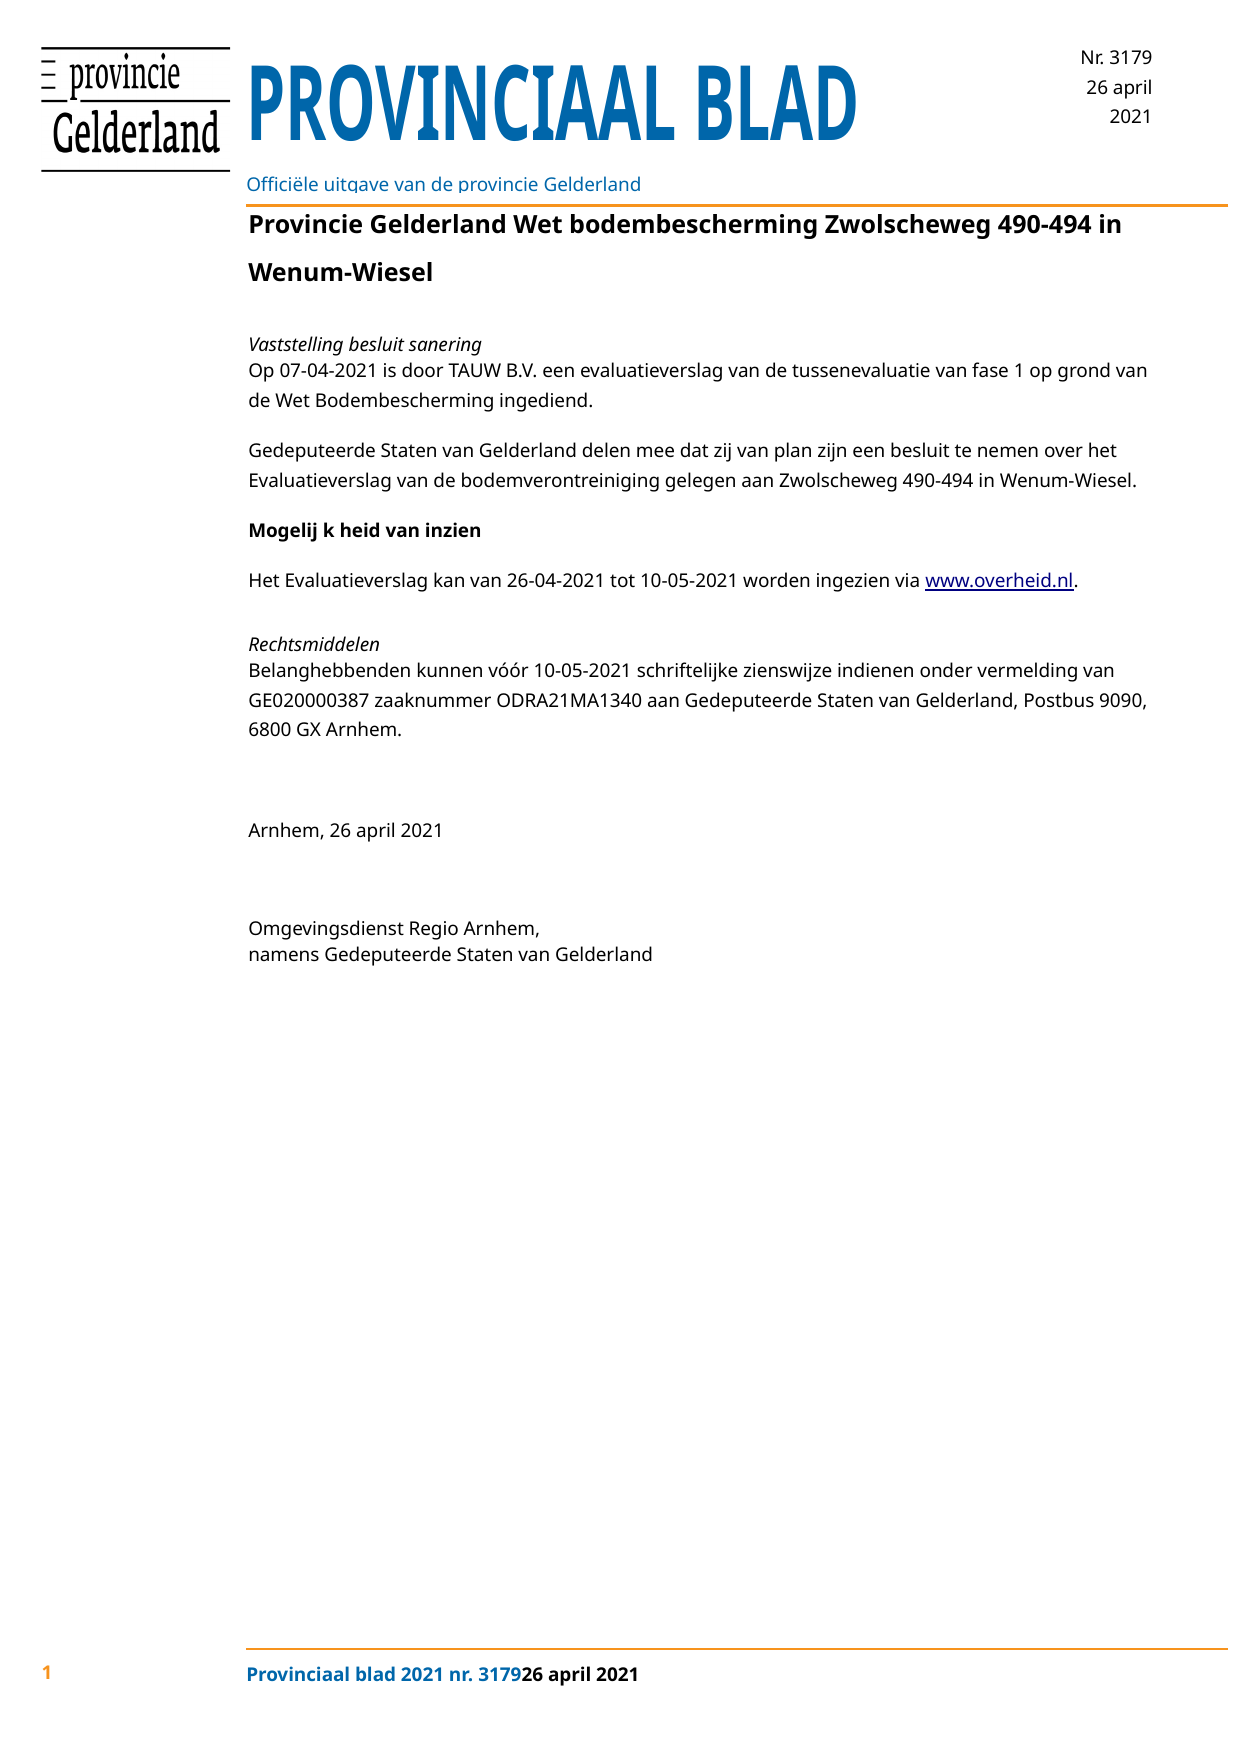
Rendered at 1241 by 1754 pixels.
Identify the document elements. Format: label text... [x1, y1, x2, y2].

text Op 07-04-2021 is door TAUW B.V. een evaluatieverslag van de tussenevaluatie van fase 1 op grond van de Wet Bodembescherming ingediend. [248, 357, 1152, 412]
text Gedeputeerde Staten van Gelderland delen mee dat zij van plan zijn een besluit te nemen over het Evaluatieverslag van de bodemverontreiniging gelegen aan Zwolscheweg 490-494 in Wenum-Wiesel. [248, 437, 1152, 492]
text Belanghebbenden kunnen vóór 10-05-2021 schriftelijke zienswijze indienen onder vermelding van GE020000387 zaaknummer ODRA21MA1340 aan Gedeputeerde Staten van Gelderland, Postbus 9090, 6800 GX Arnhem. [248, 657, 1152, 742]
text namens Gedeputeerde Staten van Gelderland [248, 941, 1152, 967]
text Vaststelling besluit sanering [248, 331, 1152, 357]
picture [41, 47, 231, 172]
text Rechtsmiddelen [248, 632, 1152, 657]
text Arnhem, 26 april 2021 [248, 817, 1152, 843]
text Omgevingsdienst Regio Arnhem, [248, 916, 1152, 941]
text Het Evaluatieverslag kan van 26-04-2021 tot 10-05-2021 worden ingezien via www.overheid.nl. [248, 568, 1152, 593]
text Provincie Gelderland Wet bodembescherming Zwolscheweg 490-494 in Wenum-Wiesel [248, 207, 1152, 288]
text Mogelij k heid van inzien [248, 517, 1152, 543]
